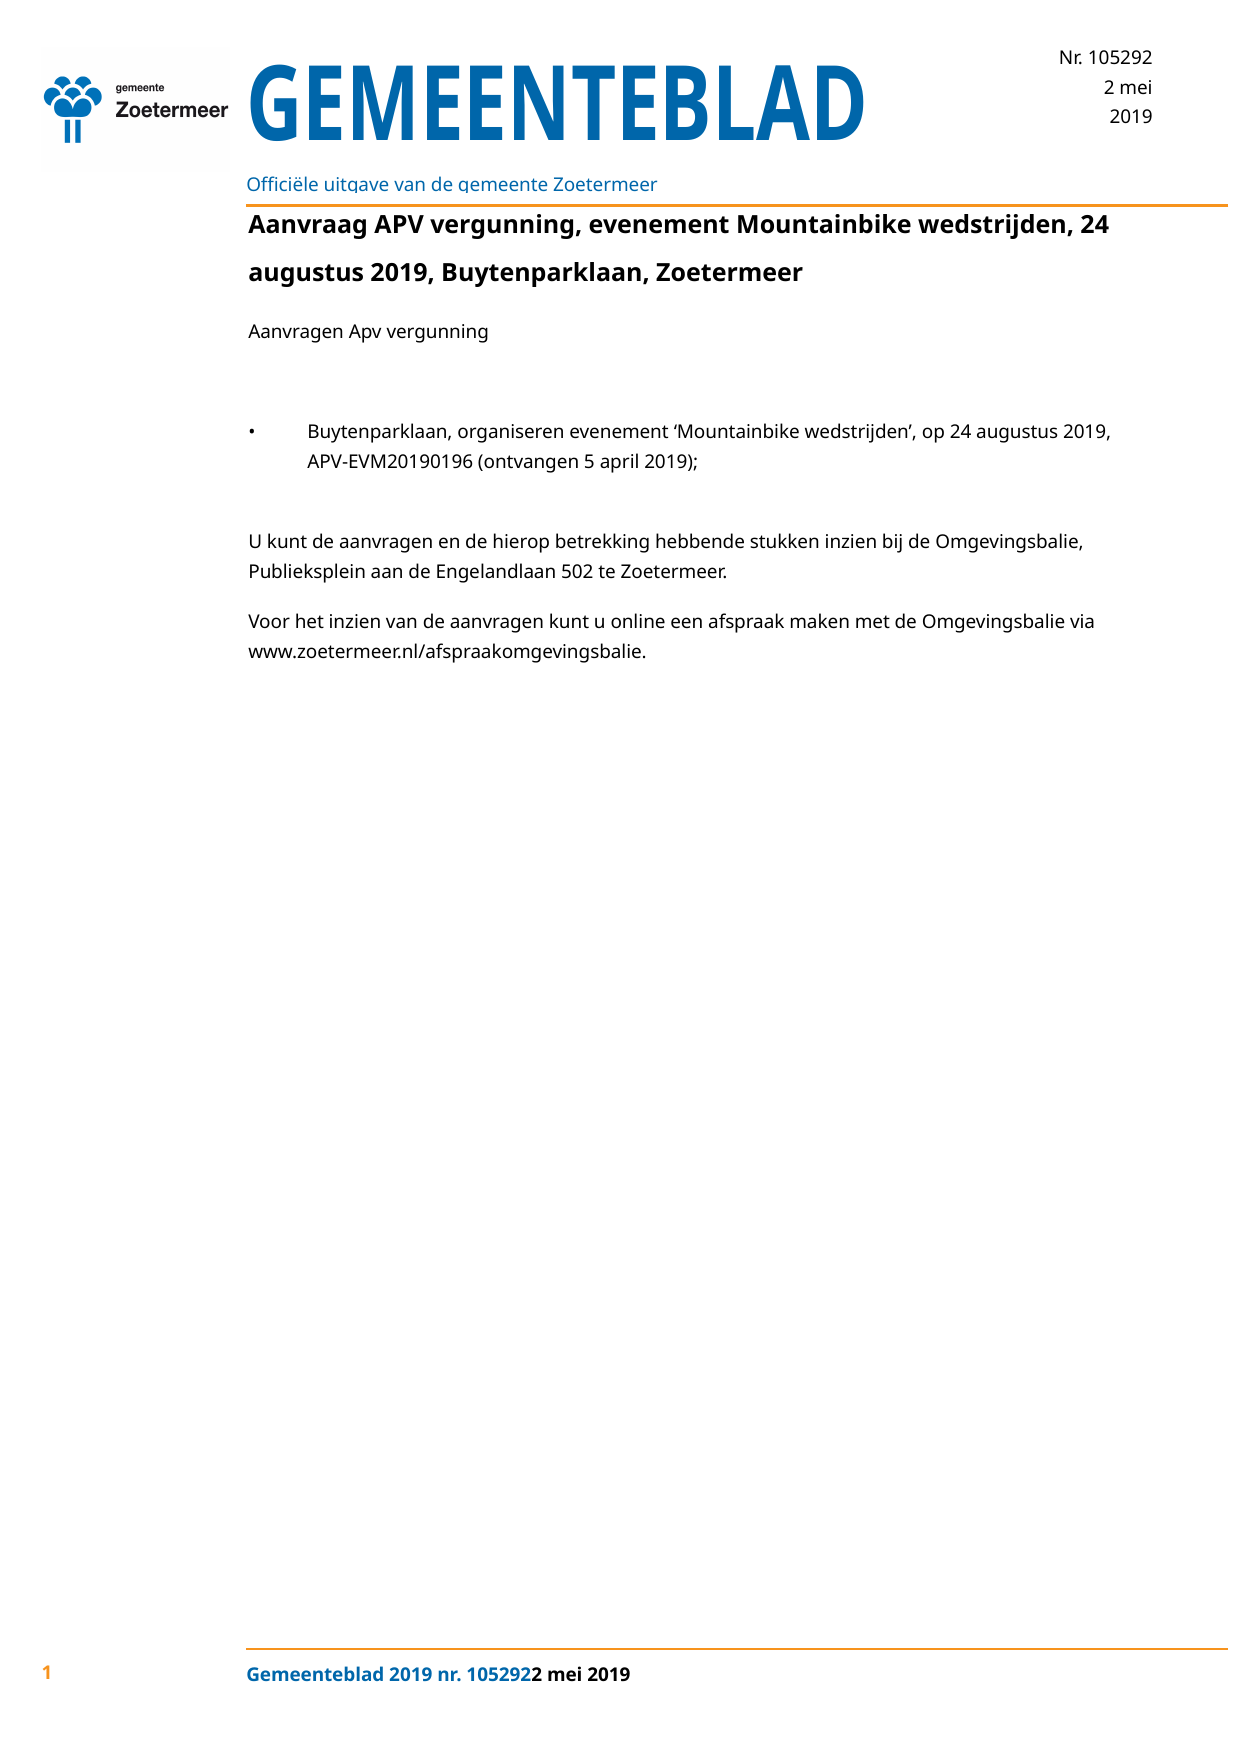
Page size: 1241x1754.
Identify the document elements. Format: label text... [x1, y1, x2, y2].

text Aanvragen Apv vergunning [248, 318, 1152, 344]
picture [41, 47, 231, 172]
list Buytenparklaan, organiseren evenement ‘Mountainbike wedstrijden’, op 24 augustus 2019, APV-EVM20190196 (ontvangen 5 april 2019); [248, 419, 1152, 474]
text Aanvraag APV vergunning, evenement Mountainbike wedstrijden, 24 augustus 2019, Buytenparklaan, Zoetermeer [248, 207, 1152, 288]
text Voor het inzien van de aanvragen kunt u online een afspraak maken met de Omgevingsbalie via www.zoetermeer.nl/afspraakomgevingsbalie. [248, 608, 1152, 664]
text U kunt de aanvragen en de hierop betrekking hebbende stukken inzien bij de Omgevingsbalie, Publieksplein aan de Engelandlaan 502 te Zoetermeer. [248, 528, 1152, 584]
